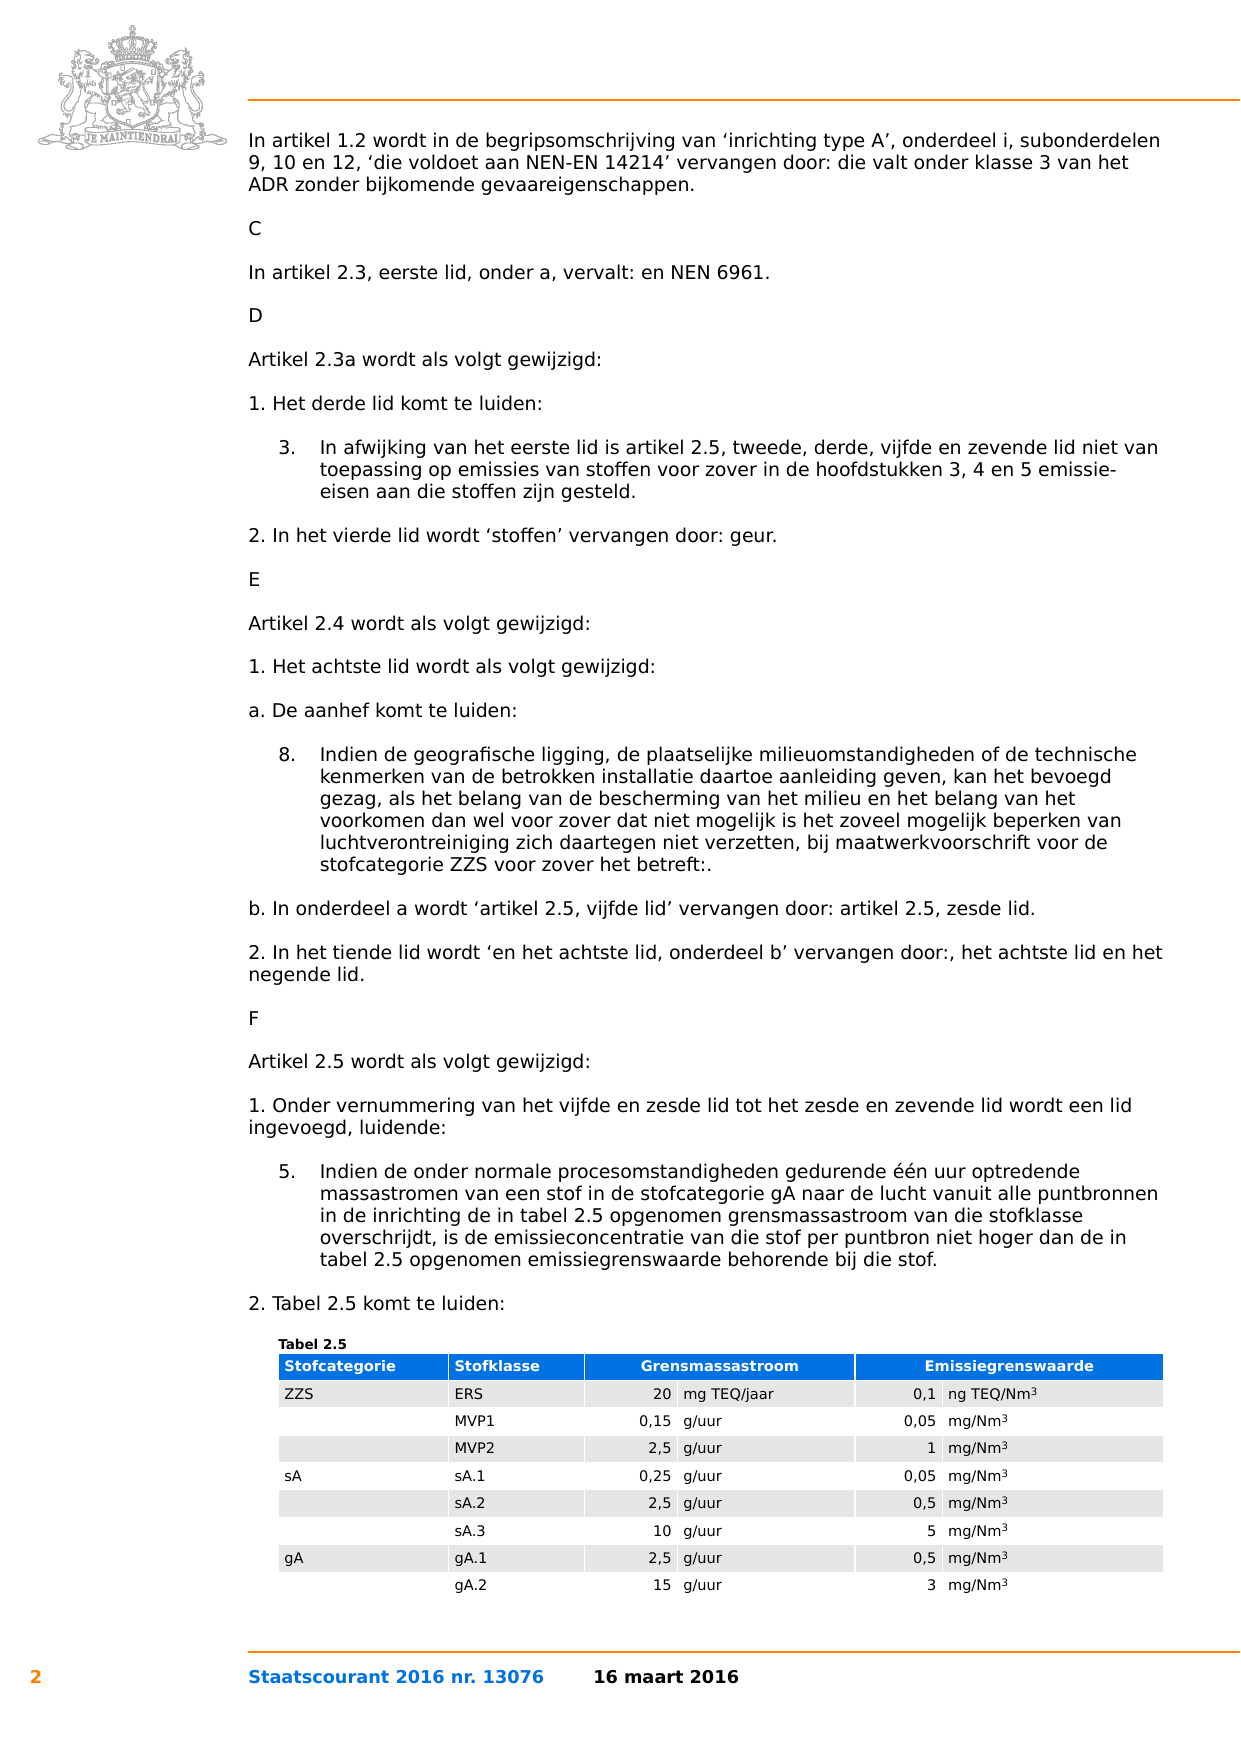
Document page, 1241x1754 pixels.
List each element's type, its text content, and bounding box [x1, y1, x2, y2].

text 2. In het tiende lid wordt ‘en het achtste lid, onderdeel b’ vervangen door:, het achtste lid en het negende lid. [248, 942, 1163, 986]
text F [248, 1007, 1163, 1029]
text Artikel 2.5 wordt als volgt gewijzigd: [248, 1051, 1163, 1073]
table_cell mg/Nm3 [943, 1436, 1163, 1462]
table_cell gA.2 [449, 1573, 584, 1599]
table_cell 20 [585, 1381, 677, 1407]
table_cell ERS [449, 1381, 584, 1407]
table_cell gA [279, 1545, 448, 1572]
table_cell 2,5 [585, 1490, 677, 1517]
table_cell gA.1 [449, 1545, 584, 1572]
text 5. Indien de onder normale procesomstandigheden gedurende één uur optredende massastromen van een stof in de stofcategorie gA naar de lucht vanuit alle puntbronnen in de inrichting de in tabel 2.5 opgenomen grensmassastroom van die stofklasse overschrijdt, is de emissieconcentratie van die stof per puntbron niet hoger dan de in tabel 2.5 opgenomen emissiegrenswaarde behorende bij die stof. [278, 1161, 1163, 1271]
text a. De aanhef komt te luiden: [248, 700, 1163, 722]
table_cell MVP1 [449, 1408, 584, 1434]
text C [248, 218, 1163, 240]
table_cell mg/Nm3 [943, 1518, 1163, 1544]
table_cell 2,5 [585, 1436, 677, 1462]
text b. In onderdeel a wordt ‘artikel 2.5, vijfde lid’ vervangen door: artikel 2.5, zesde lid. [248, 898, 1163, 920]
table_cell 2,5 [585, 1545, 677, 1572]
table_cell [279, 1436, 448, 1462]
text 8. Indien de geografische ligging, de plaatselijke milieuomstandigheden of de technische kenmerken van de betrokken installatie daartoe aanleiding geven, kan het bevoegd gezag, als het belang van de bescherming van het milieu en het belang van het voorkomen dan wel voor zover dat niet mogelijk is het zoveel mogelijk beperken van luchtverontreiniging zich daartegen niet verzetten, bij maatwerkvoorschrift voor de stofcategorie ZZS voor zover het betreft:. [278, 744, 1163, 876]
table_cell 0,1 [856, 1381, 942, 1407]
table_cell ZZS [279, 1381, 448, 1407]
table_cell mg/Nm3 [943, 1463, 1163, 1489]
text Artikel 2.3a wordt als volgt gewijzigd: [248, 349, 1163, 371]
table_cell sA.2 [449, 1490, 584, 1517]
table_cell 0,5 [856, 1490, 942, 1517]
table_cell Grensmassastroom [585, 1354, 854, 1380]
table_cell g/uur [678, 1463, 854, 1489]
text 3. In afwijking van het eerste lid is artikel 2.5, tweede, derde, vijfde en zevende lid niet van toepassing op emissies van stoffen voor zover in de hoofdstukken 3, 4 en 5 emissie-eisen aan die stoffen zijn gesteld. [278, 437, 1163, 503]
table_cell g/uur [678, 1436, 854, 1462]
table_cell ng TEQ/Nm3 [943, 1381, 1163, 1407]
table_cell 15 [585, 1573, 677, 1599]
table_cell 0,15 [585, 1408, 677, 1434]
table_header Tabel 2.5 [278, 1337, 1163, 1352]
text 1. Onder vernummering van het vijfde en zesde lid tot het zesde en zevende lid wordt een lid ingevoegd, luidende: [248, 1095, 1163, 1139]
table_cell [279, 1518, 448, 1544]
table_cell 10 [585, 1518, 677, 1544]
text 1. Het achtste lid wordt als volgt gewijzigd: [248, 656, 1163, 678]
table_cell mg/Nm3 [943, 1573, 1163, 1599]
text Artikel 2.4 wordt als volgt gewijzigd: [248, 612, 1163, 634]
table_cell g/uur [678, 1490, 854, 1517]
text 1. Het derde lid komt te luiden: [248, 393, 1163, 415]
table_cell 5 [856, 1518, 942, 1544]
table_cell 0,05 [856, 1408, 942, 1434]
text In artikel 2.3, eerste lid, onder a, vervalt: en NEN 6961. [248, 262, 1163, 283]
text D [248, 305, 1163, 327]
table_cell Stofcategorie [279, 1354, 448, 1380]
table_cell g/uur [678, 1545, 854, 1572]
table_cell mg TEQ/jaar [678, 1381, 854, 1407]
text E [248, 569, 1163, 591]
table_cell mg/Nm3 [943, 1545, 1163, 1572]
table_cell mg/Nm3 [943, 1490, 1163, 1517]
table_cell [279, 1408, 448, 1434]
table_cell 0,25 [585, 1463, 677, 1489]
table_cell 0,05 [856, 1463, 942, 1489]
table_cell g/uur [678, 1518, 854, 1544]
table_cell [279, 1573, 448, 1599]
text 2. Tabel 2.5 komt te luiden: [248, 1293, 1163, 1315]
table_cell 1 [856, 1436, 942, 1462]
table_cell g/uur [678, 1408, 854, 1434]
table_cell 0,5 [856, 1545, 942, 1572]
table_cell sA.1 [449, 1463, 584, 1489]
table_cell Stofklasse [449, 1354, 584, 1380]
text In artikel 1.2 wordt in de begripsomschrijving van ‘inrichting type A’, onderdeel i, subonderdelen 9, 10 en 12, ‘die voldoet aan NEN-EN 14214’ vervangen door: die valt onder klasse 3 van het ADR zonder bijkomende gevaareigenschappen. [248, 130, 1163, 196]
text 2. In het vierde lid wordt ‘stoffen’ vervangen door: geur. [248, 525, 1163, 547]
table_cell [279, 1490, 448, 1517]
table_cell Emissiegrenswaarde [856, 1354, 1163, 1380]
picture [38, 25, 227, 150]
table_cell sA [279, 1463, 448, 1489]
table_cell MVP2 [449, 1436, 584, 1462]
table_cell sA.3 [449, 1518, 584, 1544]
table_cell g/uur [678, 1573, 854, 1599]
table_cell mg/Nm3 [943, 1408, 1163, 1434]
table_cell 3 [856, 1573, 942, 1599]
